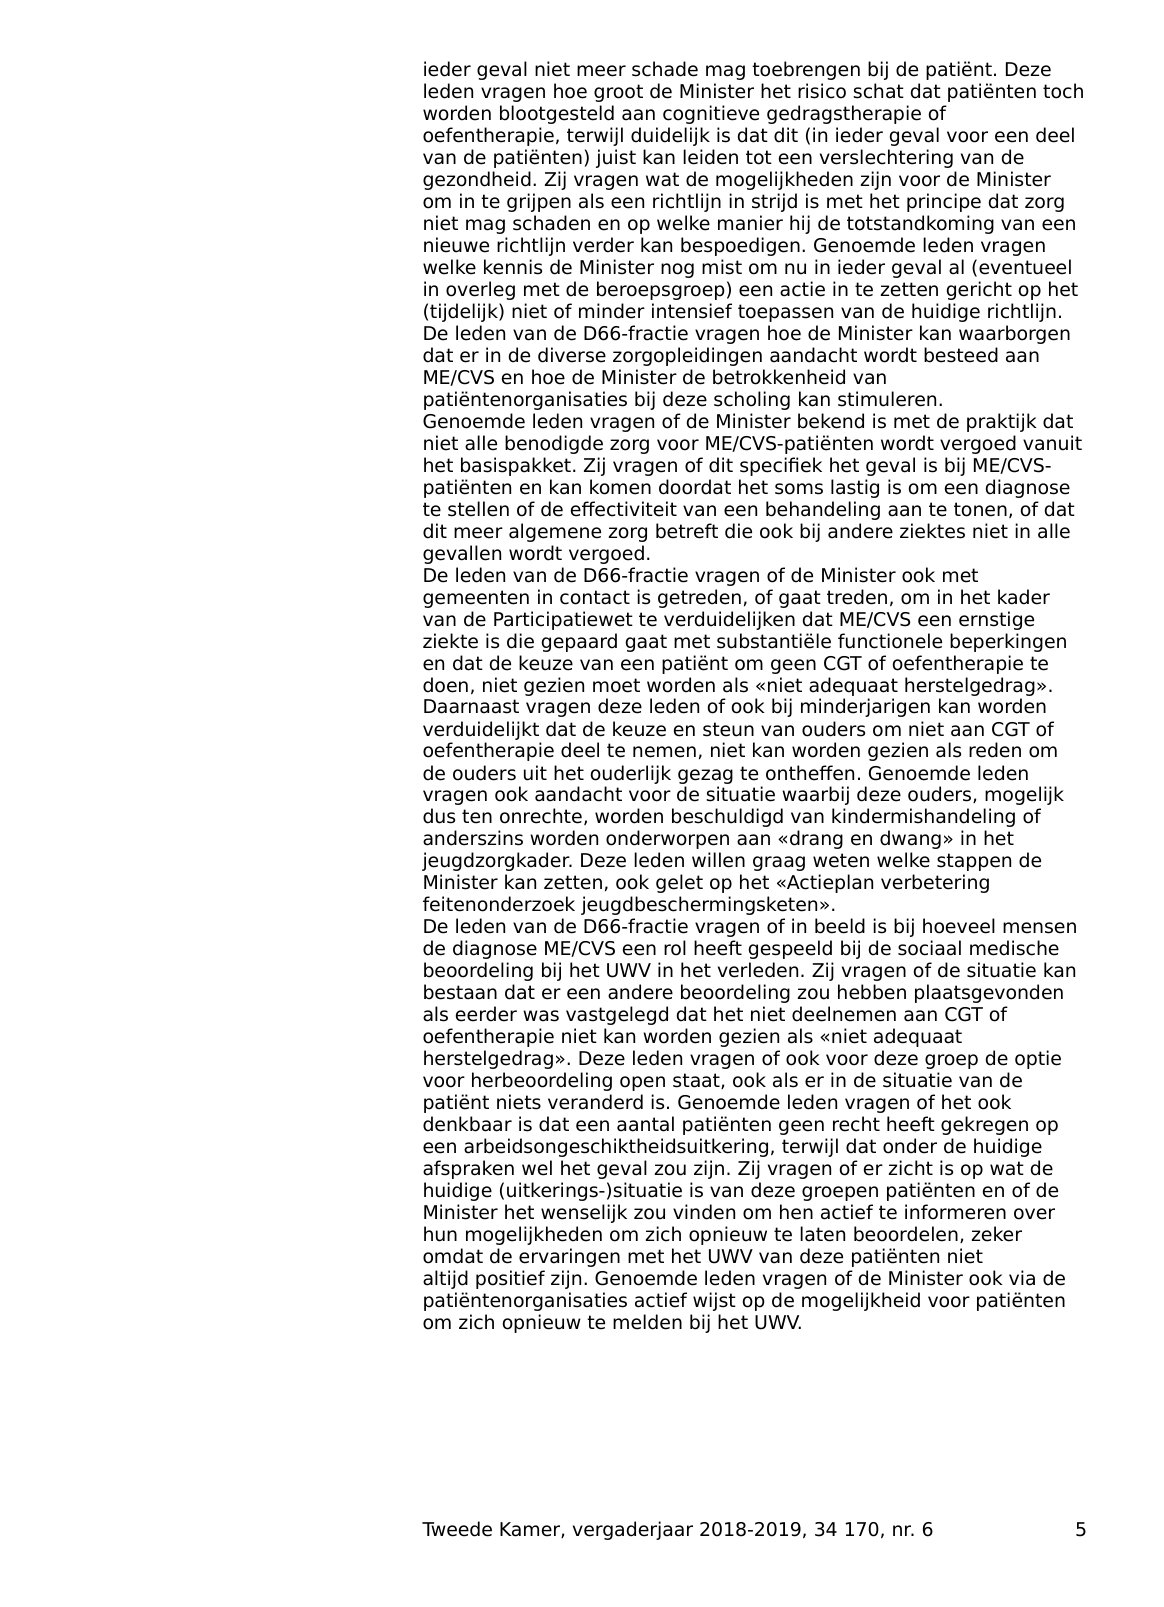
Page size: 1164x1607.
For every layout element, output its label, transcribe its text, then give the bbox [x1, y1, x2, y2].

text ieder geval niet meer schade mag toebrengen bij de patiënt. Deze leden vragen hoe groot de Minister het risico schat dat patiënten toch worden blootgesteld aan cognitieve gedragstherapie of oefentherapie, terwijl duidelijk is dat dit (in ieder geval voor een deel van de patiënten) juist kan leiden tot een verslechtering van de gezondheid. Zij vragen wat de mogelijkheden zijn voor de Minister om in te grijpen als een richtlijn in strijd is met het principe dat zorg niet mag schaden en op welke manier hij de totstandkoming van een nieuwe richtlijn verder kan bespoedigen. Genoemde leden vragen welke kennis de Minister nog mist om nu in ieder geval al (eventueel in overleg met de beroepsgroep) een actie in te zetten gericht op het (tijdelijk) niet of minder intensief toepassen van de huidige richtlijn. [422, 59, 1087, 323]
text De leden van de D66-fractie vragen hoe de Minister kan waarborgen dat er in de diverse zorgopleidingen aandacht wordt besteed aan ME/CVS en hoe de Minister de betrokkenheid van patiëntenorganisaties bij deze scholing kan stimuleren. [422, 323, 1087, 411]
text De leden van de D66-fractie vragen of in beeld is bij hoeveel mensen de diagnose ME/CVS een rol heeft gespeeld bij de sociaal medische beoordeling bij het UWV in het verleden. Zij vragen of de situatie kan bestaan dat er een andere beoordeling zou hebben plaatsgevonden als eerder was vastgelegd dat het niet deelnemen aan CGT of oefentherapie niet kan worden gezien als «niet adequaat herstelgedrag». Deze leden vragen of ook voor deze groep de optie voor herbeoordeling open staat, ook als er in de situatie van de patiënt niets veranderd is. Genoemde leden vragen of het ook denkbaar is dat een aantal patiënten geen recht heeft gekregen op een arbeidsongeschiktheidsuitkering, terwijl dat onder de huidige afspraken wel het geval zou zijn. Zij vragen of er zicht is op wat de huidige (uitkerings-)situatie is van deze groepen patiënten en of de Minister het wenselijk zou vinden om hen actief te informeren over hun mogelijkheden om zich opnieuw te laten beoordelen, zeker omdat de ervaringen met het UWV van deze patiënten niet [422, 916, 1087, 1268]
text altijd positief zijn. Genoemde leden vragen of de Minister ook via de patiëntenorganisaties actief wijst op de mogelijkheid voor patiënten om zich opnieuw te melden bij het UWV. [422, 1268, 1087, 1334]
text Genoemde leden vragen of de Minister bekend is met de praktijk dat niet alle benodigde zorg voor ME/CVS-patiënten wordt vergoed vanuit het basispakket. Zij vragen of dit specifiek het geval is bij ME/CVS-patiënten en kan komen doordat het soms lastig is om een diagnose te stellen of de effectiviteit van een behandeling aan te tonen, of dat dit meer algemene zorg betreft die ook bij andere ziektes niet in alle gevallen wordt vergoed. [422, 411, 1087, 564]
text De leden van de D66-fractie vragen of de Minister ook met gemeenten in contact is getreden, of gaat treden, om in het kader van de Participatiewet te verduidelijken dat ME/CVS een ernstige ziekte is die gepaard gaat met substantiële functionele beperkingen en dat de keuze van een patiënt om geen CGT of oefentherapie te doen, niet gezien moet worden als «niet adequaat herstelgedrag». Daarnaast vragen deze leden of ook bij minderjarigen kan worden verduidelijkt dat de keuze en steun van ouders om niet aan CGT of oefentherapie deel te nemen, niet kan worden gezien als reden om de ouders uit het ouderlijk gezag te ontheffen. Genoemde leden vragen ook aandacht voor de situatie waarbij deze ouders, mogelijk dus ten onrechte, worden beschuldigd van kindermishandeling of anderszins worden onderworpen aan «drang en dwang» in het jeugdzorgkader. Deze leden willen graag weten welke stappen de Minister kan zetten, ook gelet op het «Actieplan verbetering feitenonderzoek jeugdbeschermingsketen». [422, 564, 1087, 916]
